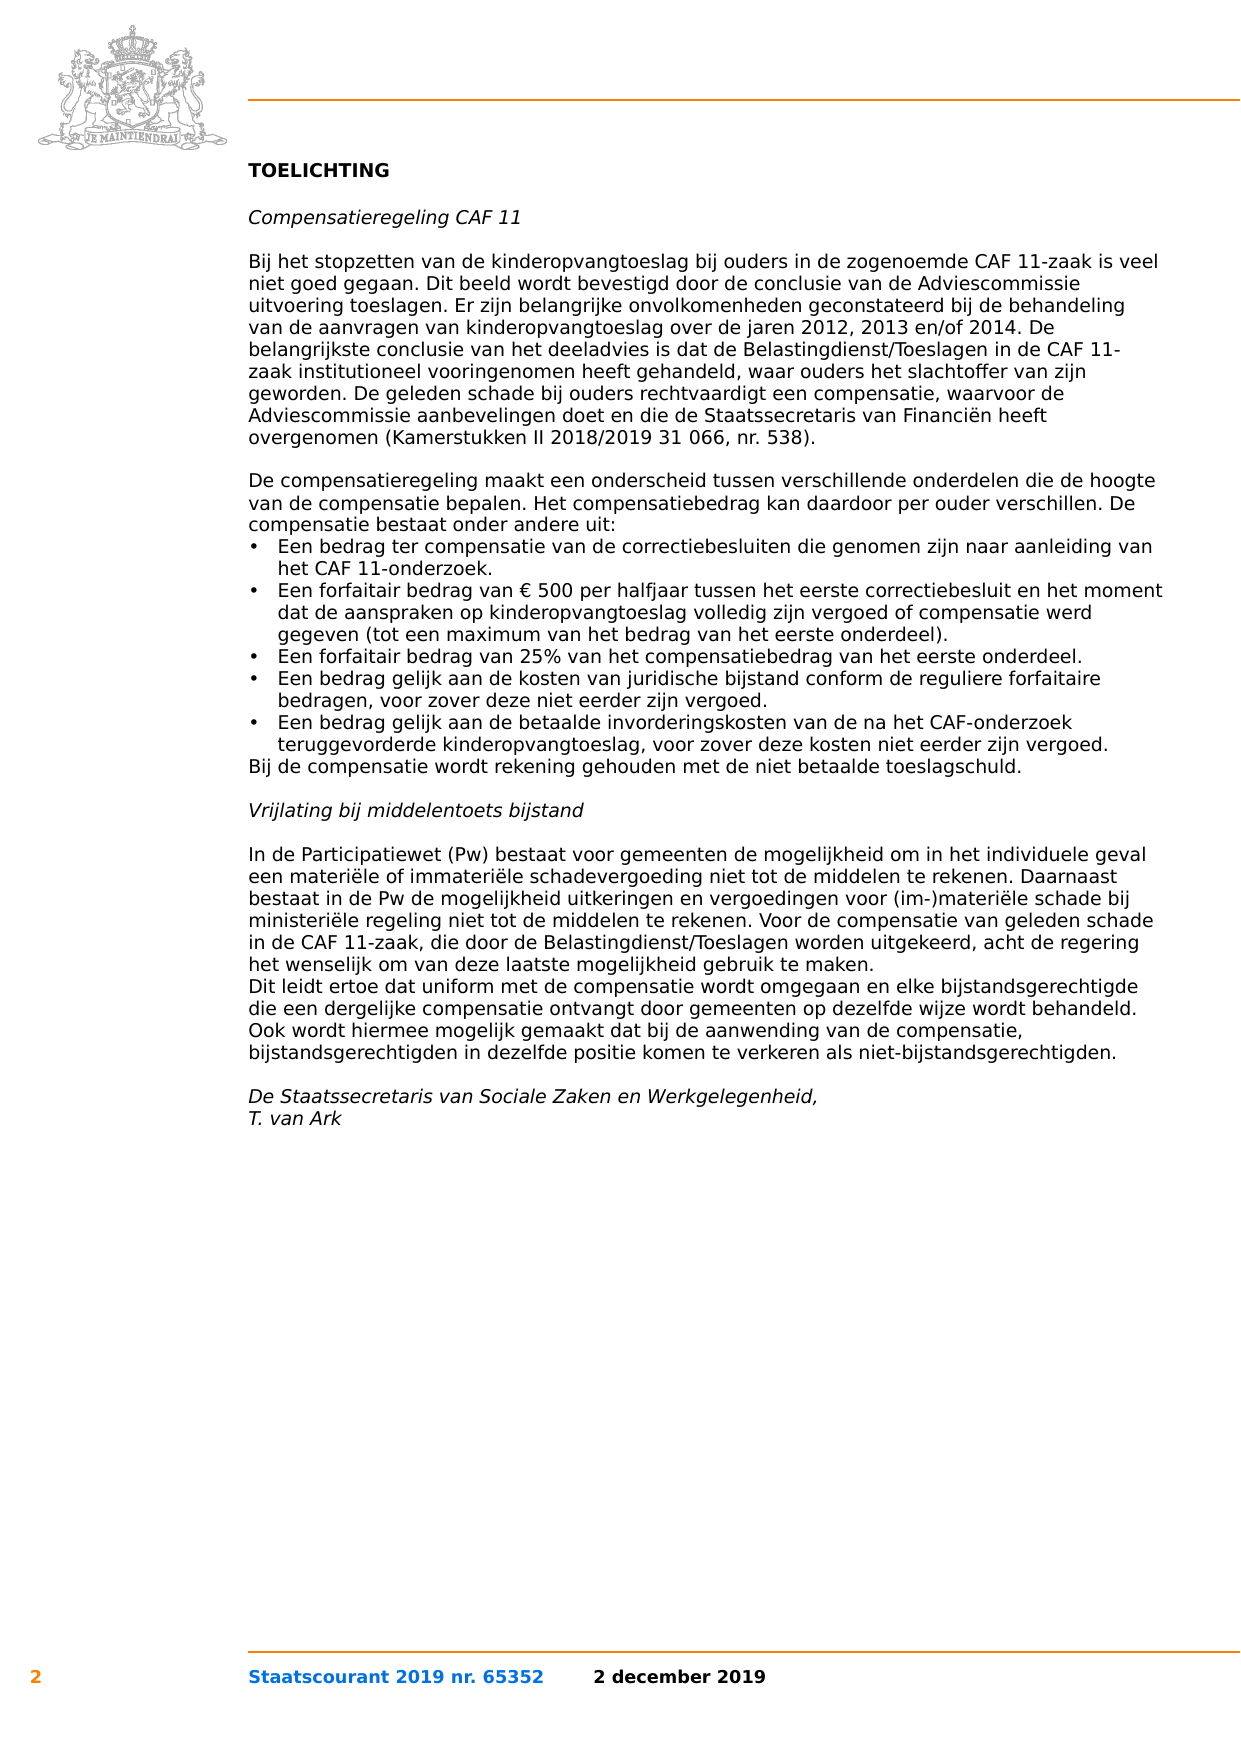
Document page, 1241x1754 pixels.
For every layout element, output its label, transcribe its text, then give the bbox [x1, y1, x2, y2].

text Bij de compensatie wordt rekening gehouden met de niet betaalde toeslagschuld. [248, 756, 1163, 778]
picture [38, 25, 227, 150]
text Bij het stopzetten van de kinderopvangtoeslag bij ouders in de zogenoemde CAF 11-zaak is veel niet goed gegaan. Dit beeld wordt bevestigd door de conclusie van de Adviescommissie uitvoering toeslagen. Er zijn belangrijke onvolkomenheden geconstateerd bij de behandeling van de aanvragen van kinderopvangtoeslag over de jaren 2012, 2013 en/of 2014. De belangrijkste conclusie van het deeladvies is dat de Belastingdienst/Toeslagen in de CAF 11-zaak institutioneel vooringenomen heeft gehandeld, waar ouders het slachtoffer van zijn geworden. De geleden schade bij ouders rechtvaardigt een compensatie, waarvoor de Adviescommissie aanbevelingen doet en die de Staatssecretaris van Financiën heeft overgenomen (Kamerstukken II 2018/2019 31 066, nr. 538). [248, 251, 1163, 448]
text • Een forfaitair bedrag van 25% van het compensatiebedrag van het eerste onderdeel. [248, 646, 1163, 668]
text • Een forfaitair bedrag van € 500 per halfjaar tussen het eerste correctiebesluit en het moment dat de aanspraken op kinderopvangtoeslag volledig zijn vergoed of compensatie werd gegeven (tot een maximum van het bedrag van het eerste onderdeel). [248, 580, 1163, 646]
text Dit leidt ertoe dat uniform met de compensatie wordt omgegaan en elke bijstandsgerechtigde die een dergelijke compensatie ontvangt door gemeenten op dezelfde wijze wordt behandeld. Ook wordt hiermee mogelijk gemaakt dat bij de aanwending van de compensatie, bijstandsgerechtigden in dezelfde positie komen te verkeren als niet-bijstandsgerechtigden. [248, 976, 1163, 1064]
text • Een bedrag ter compensatie van de correctiebesluiten die genomen zijn naar aanleiding van het CAF 11-onderzoek. [248, 536, 1163, 580]
text • Een bedrag gelijk aan de betaalde invorderingskosten van de na het CAF-onderzoek teruggevorderde kinderopvangtoeslag, voor zover deze kosten niet eerder zijn vergoed. [248, 712, 1163, 756]
text • Een bedrag gelijk aan de kosten van juridische bijstand conform de reguliere forfaitaire bedragen, voor zover deze niet eerder zijn vergoed. [248, 668, 1163, 712]
text De compensatieregeling maakt een onderscheid tussen verschillende onderdelen die de hoogte van de compensatie bepalen. Het compensatiebedrag kan daardoor per ouder verschillen. De compensatie bestaat onder andere uit: [248, 470, 1163, 536]
subtitle Compensatieregeling CAF 11 [248, 207, 1163, 229]
text De Staatssecretaris van Sociale Zaken en Werkgelegenheid, T. van Ark [248, 1086, 1163, 1129]
text In de Participatiewet (Pw) bestaat voor gemeenten de mogelijkheid om in het individuele geval een materiële of immateriële schadevergoeding niet tot de middelen te rekenen. Daarnaast bestaat in de Pw de mogelijkheid uitkeringen en vergoedingen voor (im-)materiële schade bij ministeriële regeling niet tot de middelen te rekenen. Voor de compensatie van geleden schade in de CAF 11-zaak, die door de Belastingdienst/Toeslagen worden uitgekeerd, acht de regering het wenselijk om van deze laatste mogelijkheid gebruik te maken. [248, 844, 1163, 976]
subtitle Vrijlating bij middelentoets bijstand [248, 800, 1163, 822]
subtitle TOELICHTING [248, 160, 1163, 182]
